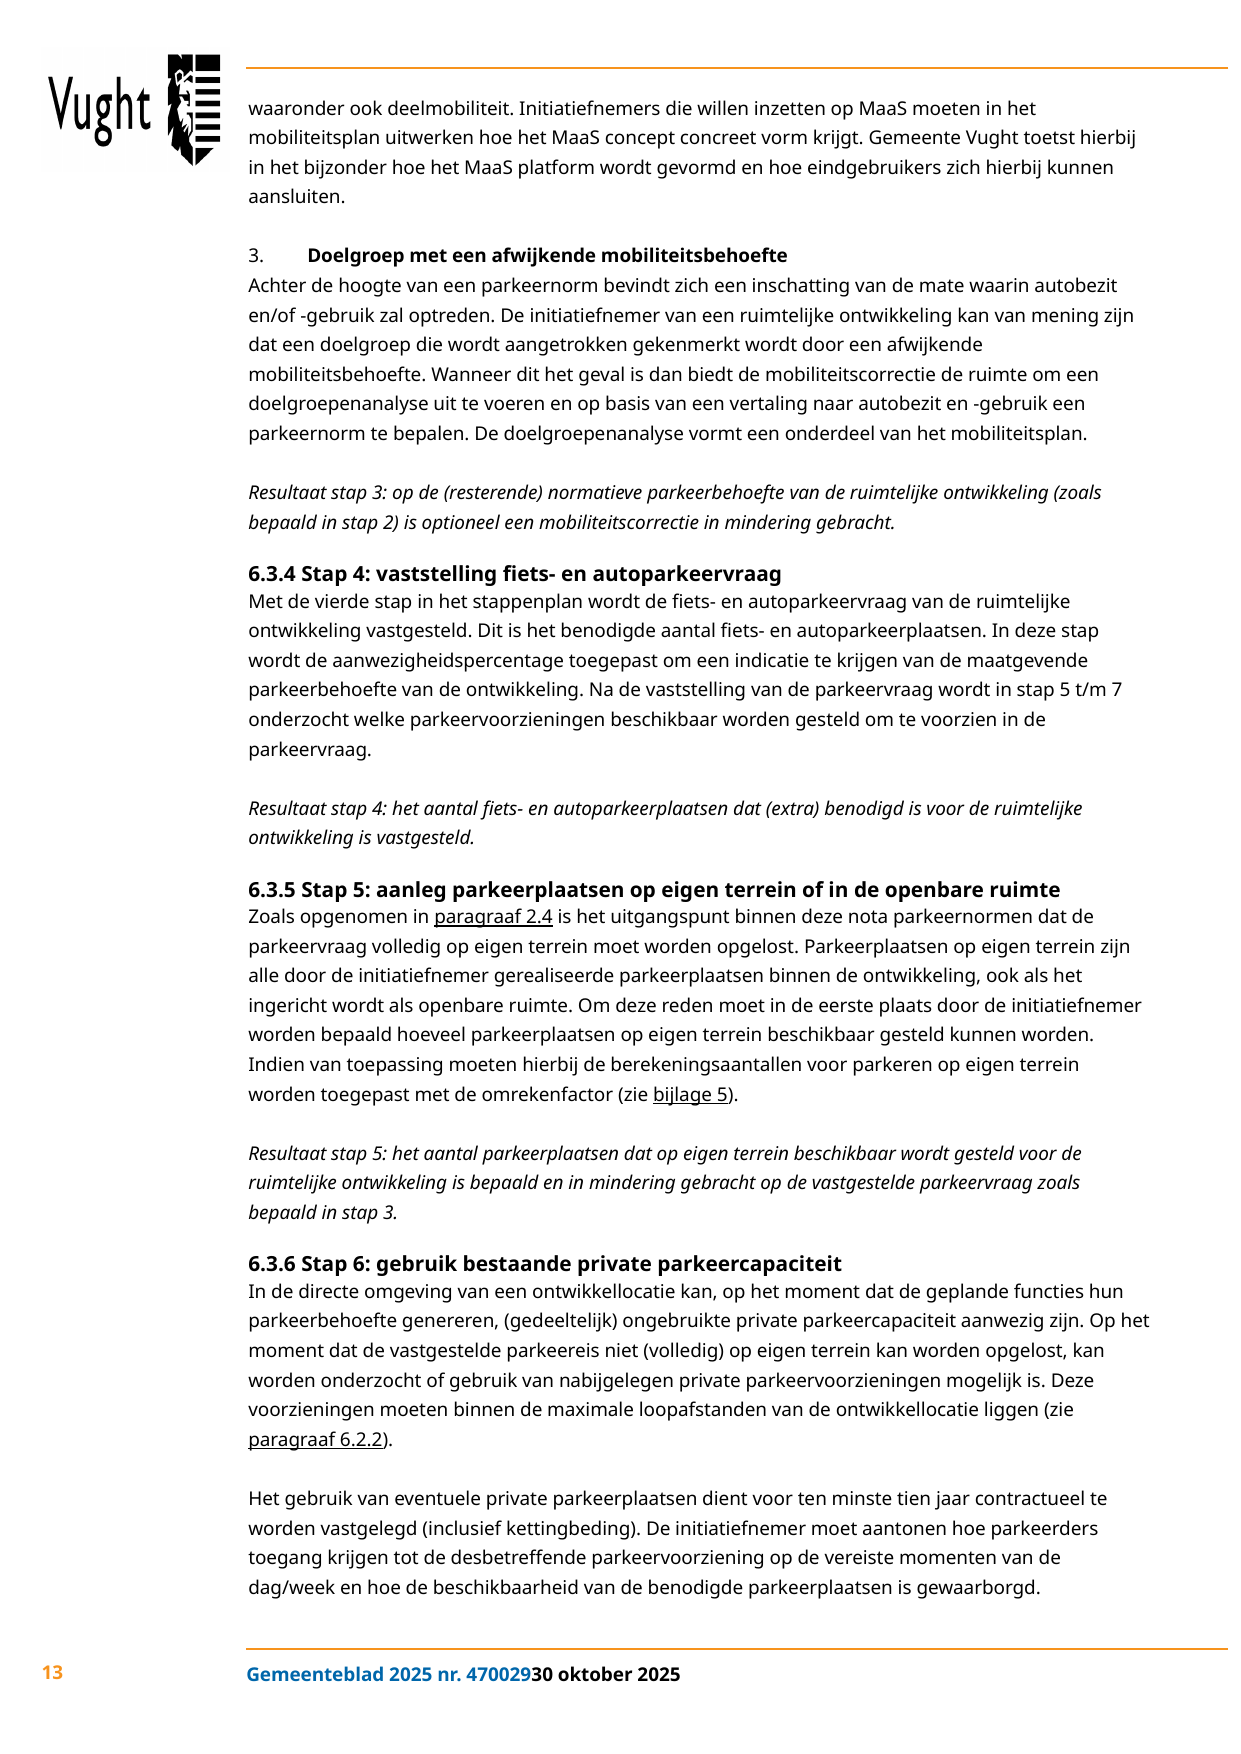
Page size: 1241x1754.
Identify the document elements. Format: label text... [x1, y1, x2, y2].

text 6.3.4 Stap 4: vaststelling fiets- en autoparkeervraag [248, 559, 1152, 588]
text Het gebruik van eventuele private parkeerplaatsen dient voor ten minste tien jaar contractueel te worden vastgelegd (inclusief kettingbeding). De initiatiefnemer moet aantonen hoe parkeerders toegang krijgen tot de desbetreffende parkeervoorziening op de vereiste momenten van de dag/week en hoe de beschikbaarheid van de benodigde parkeerplaatsen is gewaarborgd. [248, 1485, 1152, 1599]
text Resultaat stap 5: het aantal parkeerplaatsen dat op eigen terrein beschikbaar wordt gesteld voor de ruimtelijke ontwikkeling is bepaald en in mindering gebracht op de vastgestelde parkeervraag zoals bepaald in stap 3. [248, 1140, 1152, 1225]
text In de directe omgeving van een ontwikkellocatie kan, op het moment dat de geplande functies hun parkeerbehoefte genereren, (gedeeltelijk) ongebruikte private parkeercapaciteit aanwezig zijn. Op het moment dat de vastgestelde parkeereis niet (volledig) op eigen terrein kan worden opgelost, kan worden onderzocht of gebruik van nabijgelegen private parkeervoorzieningen mogelijk is. Deze voorzieningen moeten binnen de maximale loopafstanden van de ontwikkellocatie liggen (zie paragraaf 6.2.2). [248, 1278, 1152, 1452]
text Met de vierde stap in het stappenplan wordt de fiets- en autoparkeervraag van de ruimtelijke ontwikkeling vastgesteld. Dit is het benodigde aantal fiets- en autoparkeerplaatsen. In deze stap wordt de aanwezigheidspercentage toegepast om een indicatie te krijgen van de maatgevende parkeerbehoefte van de ontwikkeling. Na de vaststelling van de parkeervraag wordt in stap 5 t/m 7 onderzocht welke parkeervoorzieningen beschikbaar worden gesteld om te voorzien in de parkeervraag. [248, 588, 1152, 761]
list Doelgroep met een afwijkende mobiliteitsbehoefte [248, 243, 1152, 268]
text Resultaat stap 3: op de (resterende) normatieve parkeerbehoefte van de ruimtelijke ontwikkeling (zoals bepaald in stap 2) is optioneel een mobiliteitscorrectie in mindering gebracht. [248, 479, 1152, 535]
text 6.3.6 Stap 6: gebruik bestaande private parkeercapaciteit [248, 1249, 1152, 1278]
text waaronder ook deelmobiliteit. Initiatiefnemers die willen inzetten op MaaS moeten in het mobiliteitsplan uitwerken hoe het MaaS concept concreet vorm krijgt. Gemeente Vught toetst hierbij in het bijzonder hoe het MaaS platform wordt gevormd en hoe eindgebruikers zich hierbij kunnen aansluiten. [248, 95, 1152, 209]
picture [41, 47, 231, 172]
text Achter de hoogte van een parkeernorm bevindt zich een inschatting van de mate waarin autobezit en/of -gebruik zal optreden. De initiatiefnemer van een ruimtelijke ontwikkeling kan van mening zijn dat een doelgroep die wordt aangetrokken gekenmerkt wordt door een afwijkende mobiliteitsbehoefte. Wanneer dit het geval is dan biedt de mobiliteitscorrectie de ruimte om een doelgroepenanalyse uit te voeren en op basis van een vertaling naar autobezit en -gebruik een parkeernorm te bepalen. De doelgroepenanalyse vormt een onderdeel van het mobiliteitsplan. [248, 272, 1152, 446]
text 6.3.5 Stap 5: aanleg parkeerplaatsen op eigen terrein of in de openbare ruimte [248, 875, 1152, 903]
text Resultaat stap 4: het aantal fiets- en autoparkeerplaatsen dat (extra) benodigd is voor de ruimtelijke ontwikkeling is vastgesteld. [248, 795, 1152, 850]
text Zoals opgenomen in paragraaf 2.4 is het uitgangspunt binnen deze nota parkeernormen dat de parkeervraag volledig op eigen terrein moet worden opgelost. Parkeerplaatsen op eigen terrein zijn alle door de initiatiefnemer gerealiseerde parkeerplaatsen binnen de ontwikkeling, ook als het ingericht wordt als openbare ruimte. Om deze reden moet in de eerste plaats door de initiatiefnemer worden bepaald hoeveel parkeerplaatsen op eigen terrein beschikbaar gesteld kunnen worden. Indien van toepassing moeten hierbij de berekeningsaantallen voor parkeren op eigen terrein worden toegepast met de omrekenfactor (zie bijlage 5). [248, 903, 1152, 1107]
